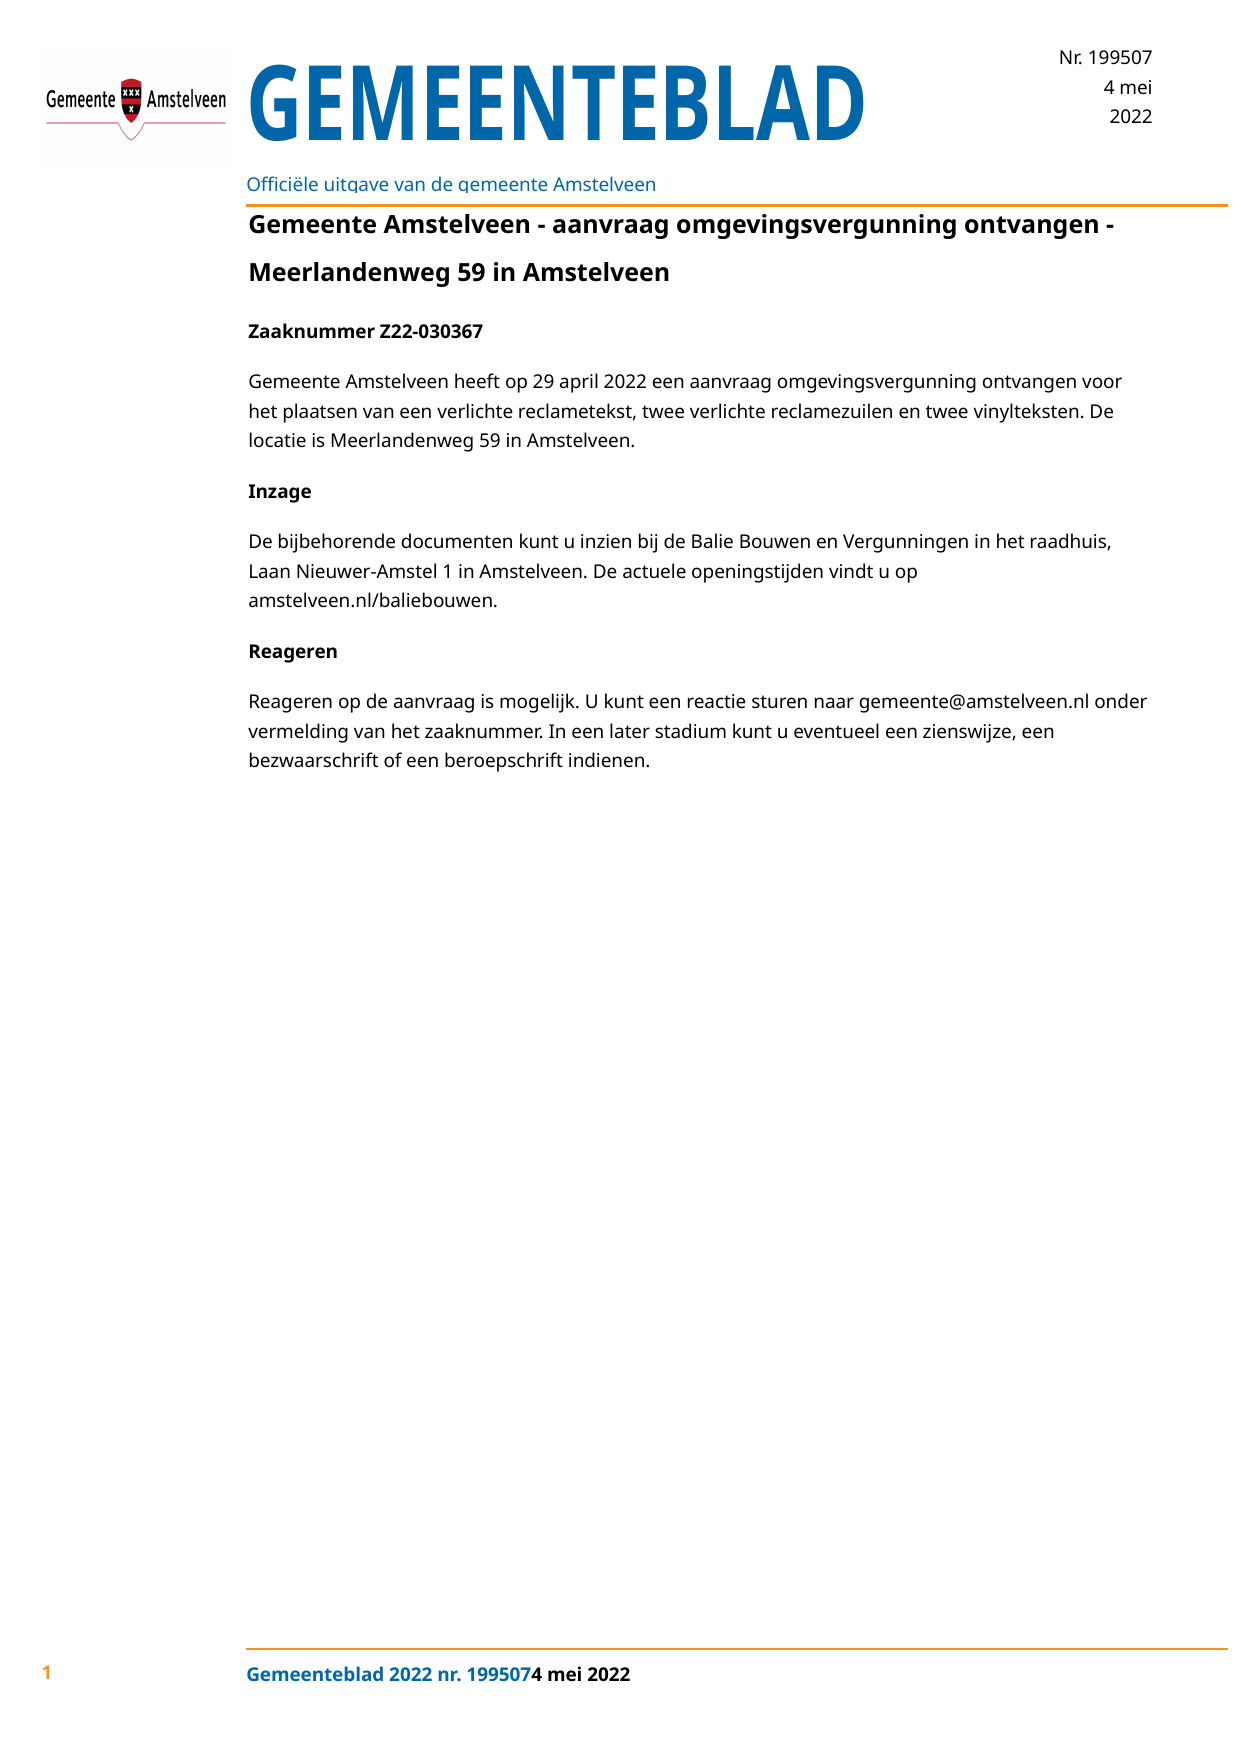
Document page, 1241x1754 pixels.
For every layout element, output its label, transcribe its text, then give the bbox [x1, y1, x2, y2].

text Zaaknummer Z22-030367 [248, 318, 1152, 344]
text Gemeente Amstelveen heeft op 29 april 2022 een aanvraag omgevingsvergunning ontvangen voor het plaatsen van een verlichte reclametekst, twee verlichte reclamezuilen en twee vinylteksten. De locatie is Meerlandenweg 59 in Amstelveen. [248, 368, 1152, 453]
text Gemeente Amstelveen - aanvraag omgevingsvergunning ontvangen - Meerlandenweg 59 in Amstelveen [248, 207, 1152, 288]
text Reageren [248, 638, 1152, 664]
text Inzage [248, 478, 1152, 504]
text De bijbehorende documenten kunt u inzien bij de Balie Bouwen en Vergunningen in het raadhuis, Laan Nieuwer-Amstel 1 in Amstelveen. De actuele openingstijden vindt u op amstelveen.nl/baliebouwen. [248, 528, 1152, 613]
picture [41, 47, 231, 172]
text Reageren op de aanvraag is mogelijk. U kunt een reactie sturen naar gemeente@amstelveen.nl onder vermelding van het zaaknummer. In een later stadium kunt u eventueel een zienswijze, een bezwaarschrift of een beroepschrift indienen. [248, 688, 1152, 773]
